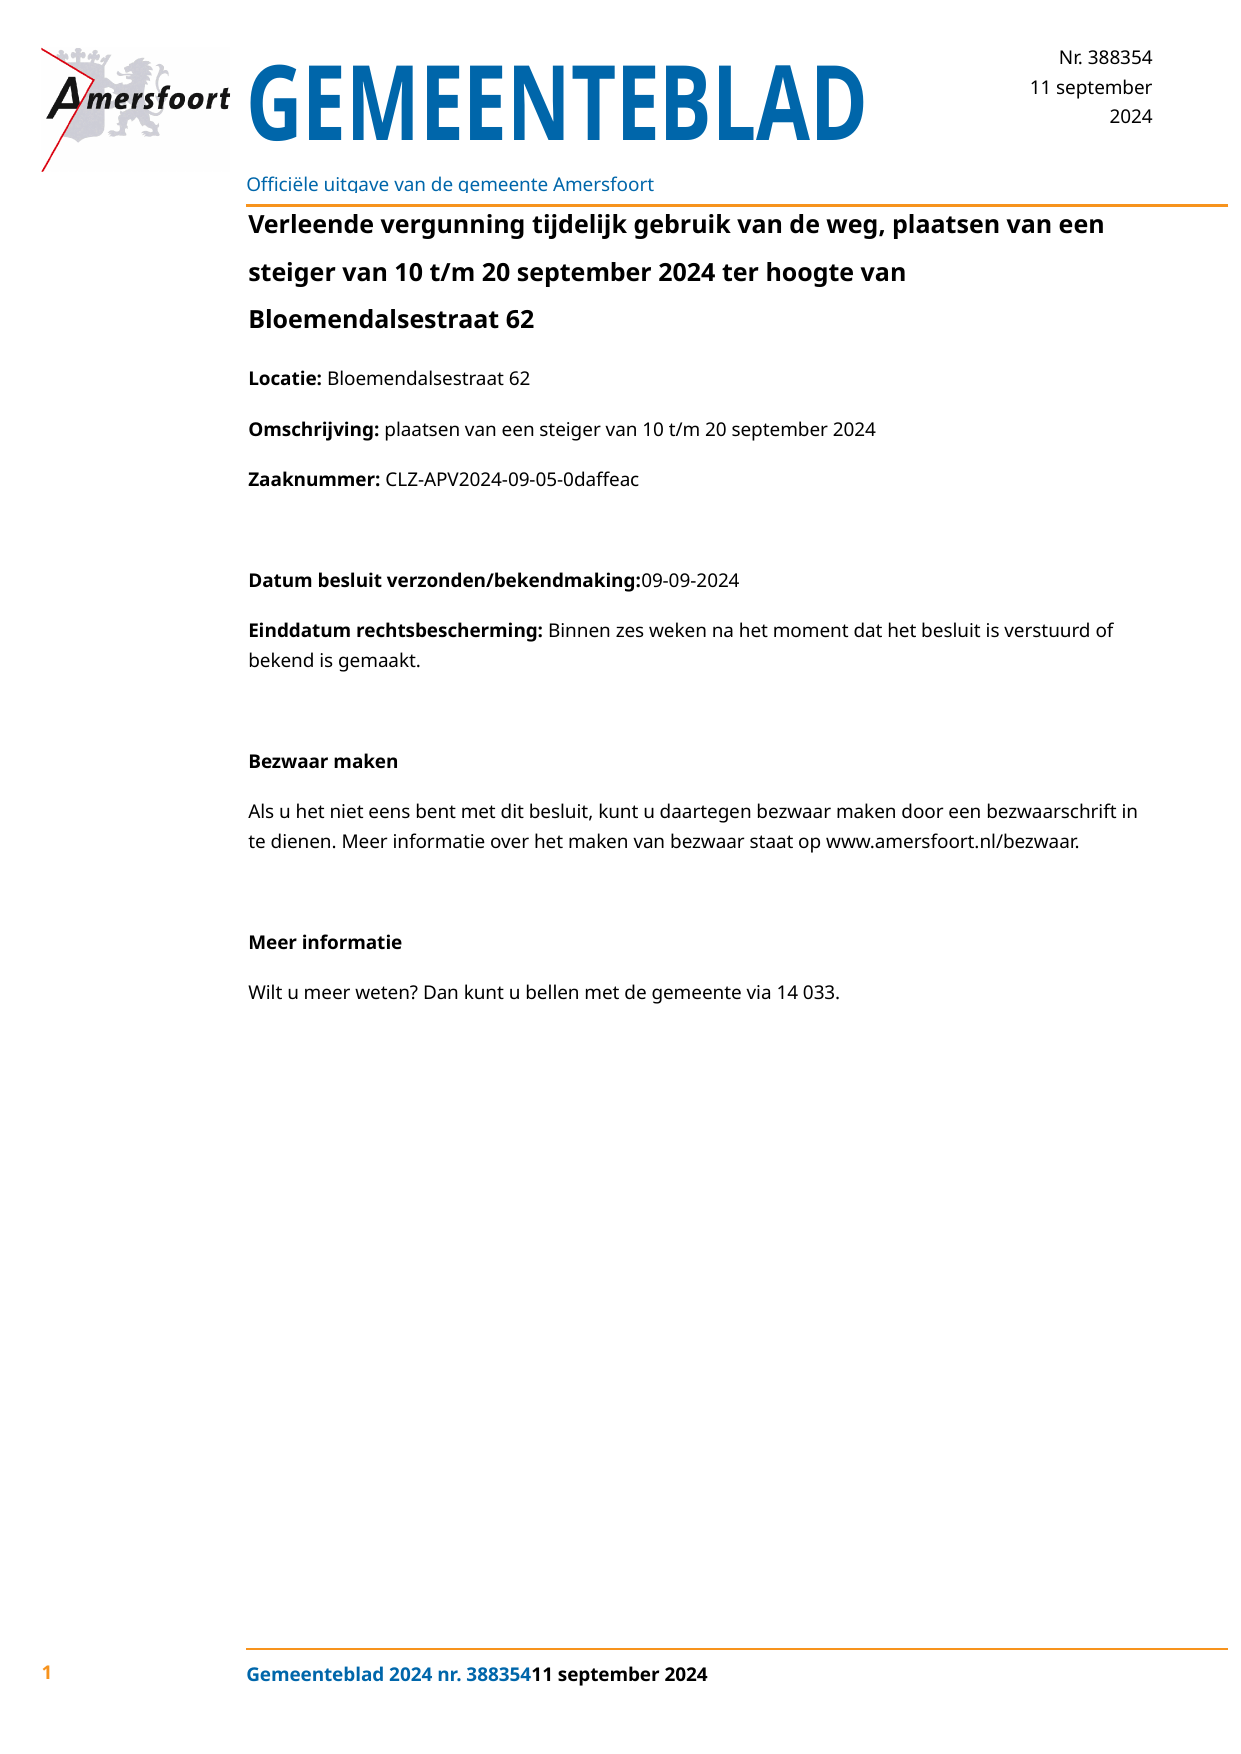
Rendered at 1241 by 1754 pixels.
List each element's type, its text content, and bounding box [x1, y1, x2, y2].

text Bezwaar maken [248, 748, 1152, 774]
text Datum besluit verzonden/bekendmaking:09-09-2024 [248, 567, 1152, 593]
text Meer informatie [248, 929, 1152, 954]
text Zaaknummer: CLZ-APV2024-09-05-0daffeac [248, 466, 1152, 492]
text Omschrijving: plaatsen van een steiger van 10 t/m 20 september 2024 [248, 416, 1152, 442]
picture [41, 47, 231, 172]
text Locatie: Bloemendalsestraat 62 [248, 366, 1152, 391]
text Verleende vergunning tijdelijk gebruik van de weg, plaatsen van een steiger van 10 t/m 20 september 2024 ter hoogte van Bloemendalsestraat 62 [248, 207, 1152, 336]
text Als u het niet eens bent met dit besluit, kunt u daartegen bezwaar maken door een bezwaarschrift in te dienen. Meer informatie over het maken van bezwaar staat op www.amersfoort.nl/bezwaar. [248, 798, 1152, 854]
text Wilt u meer weten? Dan kunt u bellen met de gemeente via 14 033. [248, 979, 1152, 1005]
text Einddatum rechtsbescherming: Binnen zes weken na het moment dat het besluit is verstuurd of bekend is gemaakt. [248, 618, 1152, 673]
